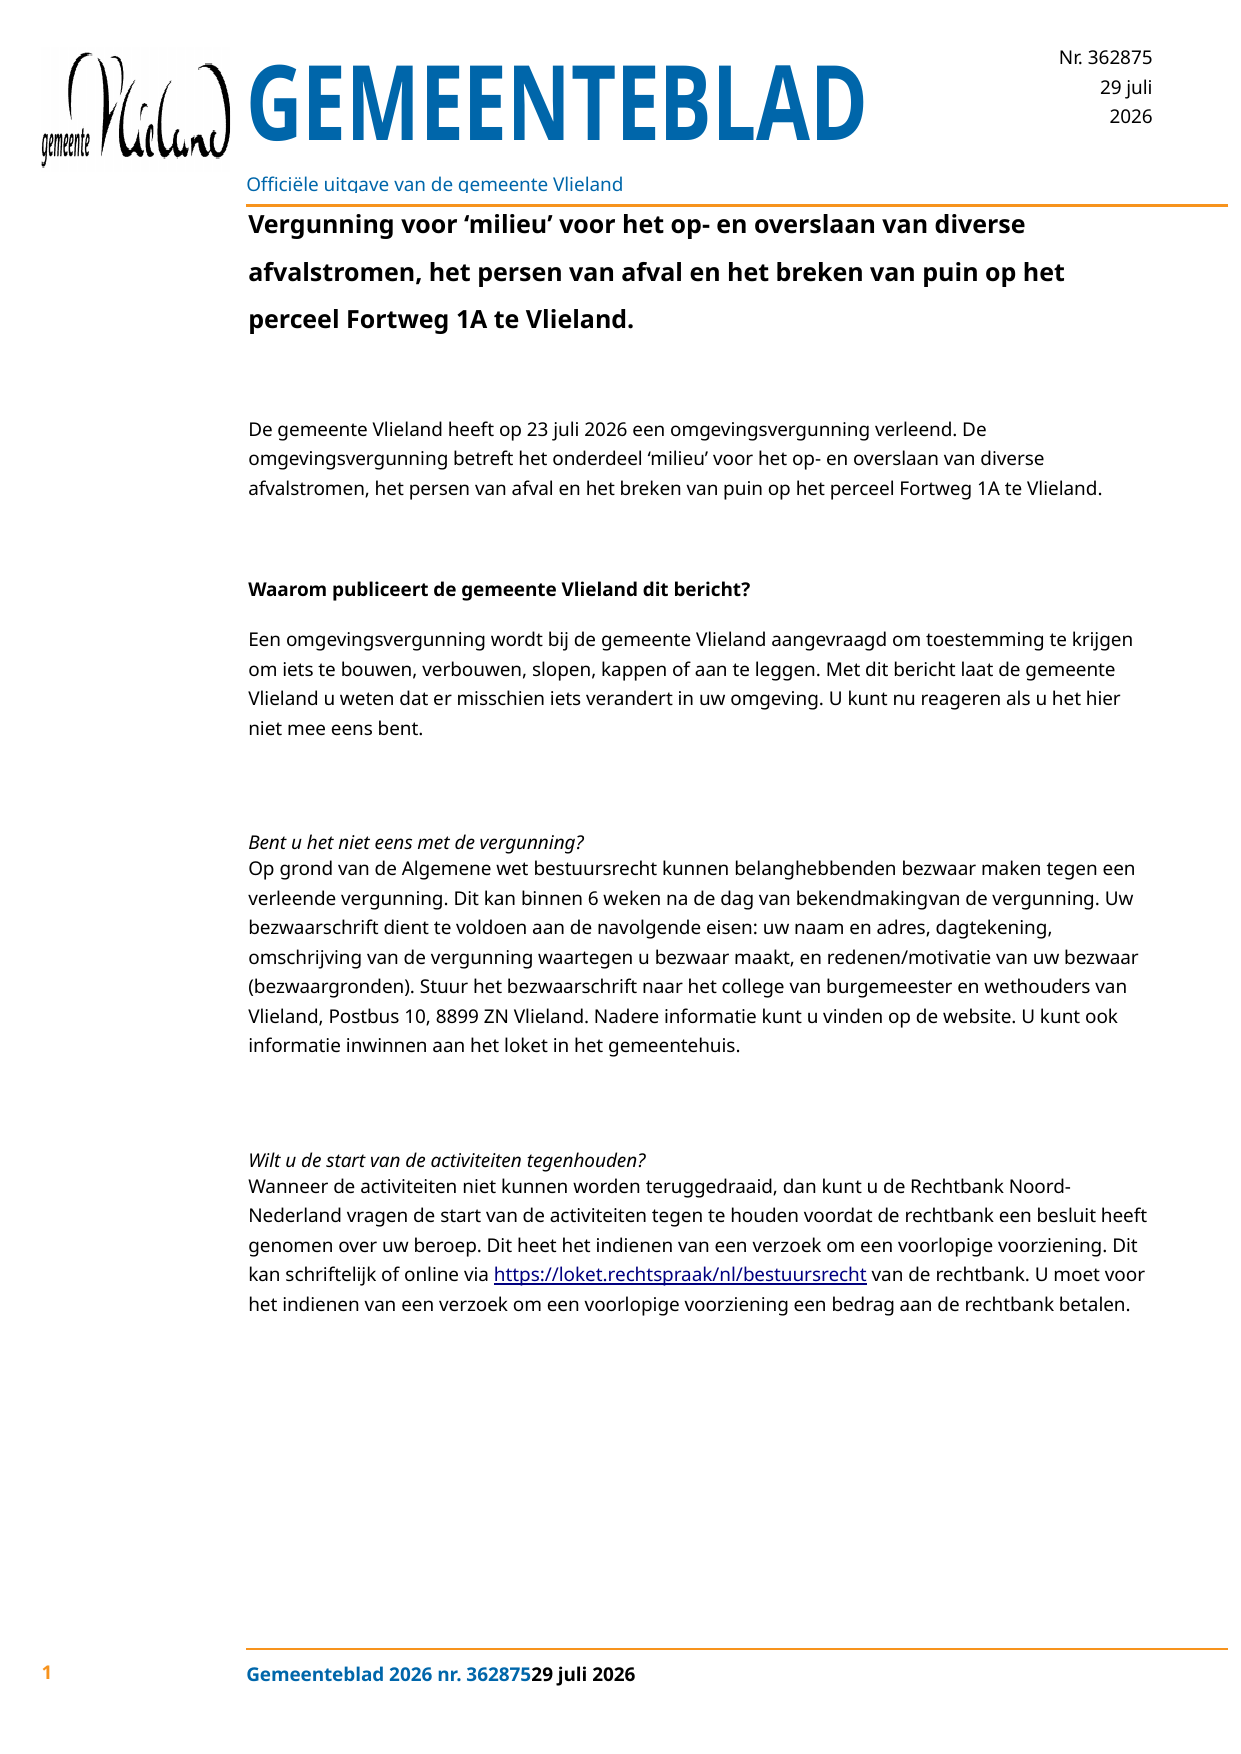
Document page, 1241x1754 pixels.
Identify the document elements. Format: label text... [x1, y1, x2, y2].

text Bent u het niet eens met de vergunning? [248, 829, 1152, 855]
text Wanneer de activiteiten niet kunnen worden teruggedraaid, dan kunt u de Rechtbank Noord-Nederland vragen de start van de activiteiten tegen te houden voordat de rechtbank een besluit heeft genomen over uw beroep. Dit heet het indienen van een verzoek om een voorlopige voorziening. Dit kan schriftelijk of online via https://loket.rechtspraak/nl/bestuursrecht van de rechtbank. U moet voor het indienen van een verzoek om een voorlopige voorziening een bedrag aan de rechtbank betalen. [248, 1173, 1152, 1317]
text Vergunning voor ‘milieu’ voor het op- en overslaan van diverse afvalstromen, het persen van afval en het breken van puin op het perceel Fortweg 1A te Vlieland. [248, 207, 1152, 336]
text Waarom publiceert de gemeente Vlieland dit bericht? [248, 576, 1152, 602]
text Wilt u de start van de activiteiten tegenhouden? [248, 1147, 1152, 1173]
text Op grond van de Algemene wet bestuursrecht kunnen belanghebbenden bezwaar maken tegen een verleende vergunning. Dit kan binnen 6 weken na de dag van bekendmakingvan de vergunning. Uw bezwaarschrift dient te voldoen aan de navolgende eisen: uw naam en adres, dagtekening, omschrijving van de vergunning waartegen u bezwaar maakt, en redenen/motivatie van uw bezwaar (bezwaargronden). Stuur het bezwaarschrift naar het college van burgemeester en wethouders van Vlieland, Postbus 10, 8899 ZN Vlieland. Nadere informatie kunt u vinden op de website. U kunt ook informatie inwinnen aan het loket in het gemeentehuis. [248, 855, 1152, 1058]
text De gemeente Vlieland heeft op 23 juli 2026 een omgevingsvergunning verleend. De omgevingsvergunning betreft het onderdeel ‘milieu’ voor het op- en overslaan van diverse afvalstromen, het persen van afval en het breken van puin op het perceel Fortweg 1A te Vlieland. [248, 416, 1152, 501]
picture [41, 47, 231, 172]
text Een omgevingsvergunning wordt bij de gemeente Vlieland aangevraagd om toestemming te krijgen om iets te bouwen, verbouwen, slopen, kappen of aan te leggen. Met dit bericht laat de gemeente Vlieland u weten dat er misschien iets verandert in uw omgeving. U kunt nu reageren als u het hier niet mee eens bent. [248, 626, 1152, 741]
